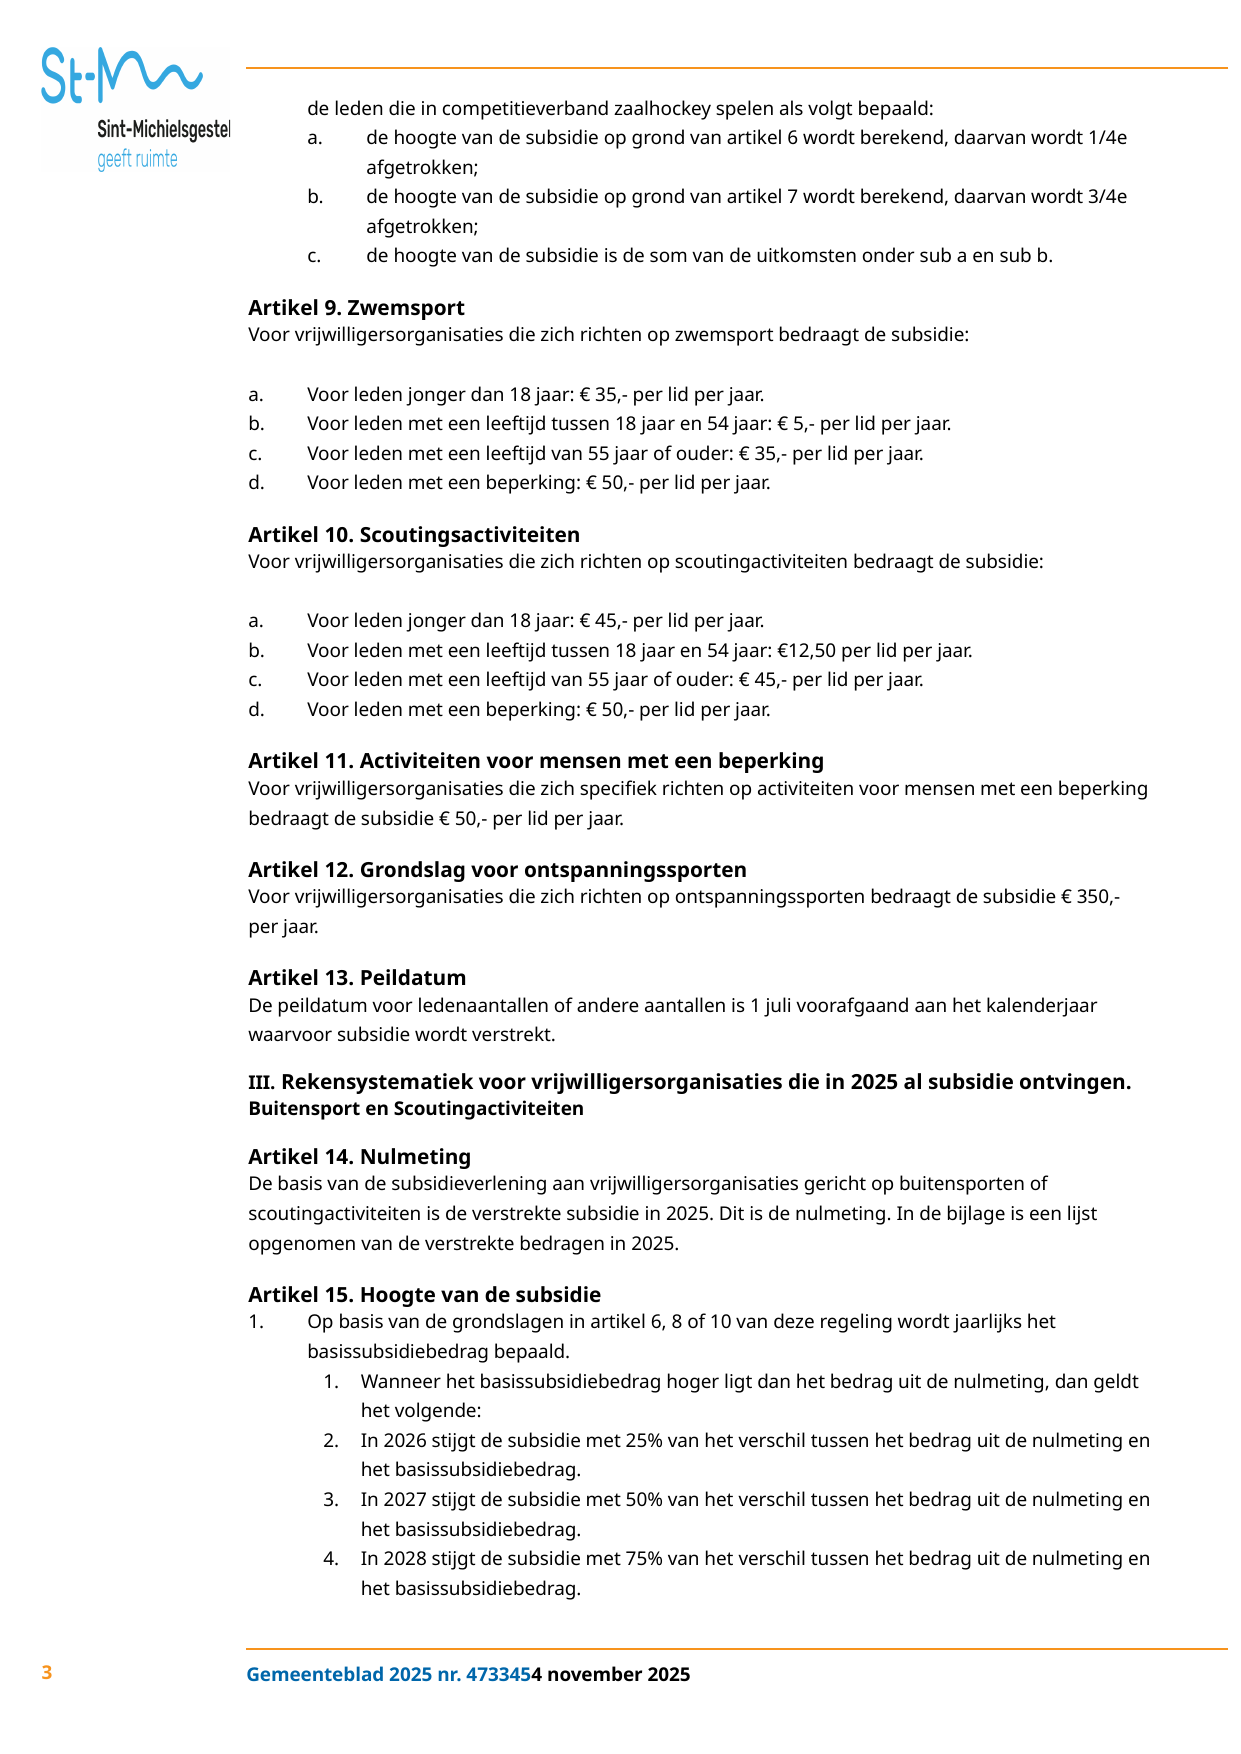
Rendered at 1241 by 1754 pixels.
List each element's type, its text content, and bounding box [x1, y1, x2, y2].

list de hoogte van de subsidie op grond van artikel 7 wordt berekend, daarvan wordt 3/4e afgetrokken; [307, 183, 1152, 239]
list In 2027 stijgt de subsidie met 50% van het verschil tussen het bedrag uit de nulmeting en het basissubsidiebedrag. [323, 1486, 1152, 1541]
list Voor leden met een beperking: € 50,- per lid per jaar. [248, 696, 1152, 722]
list de leden die in competitieverband zaalhockey spelen als volgt bepaald: [248, 95, 1152, 121]
list In 2026 stijgt de subsidie met 25% van het verschil tussen het bedrag uit de nulmeting en het basissubsidiebedrag. [323, 1427, 1152, 1482]
text Voor vrijwilligersorganisaties die zich richten op scoutingactiviteiten bedraagt de subsidie: [248, 548, 1152, 574]
text Artikel 10. Scoutingsactiviteiten [248, 520, 1152, 548]
text Voor vrijwilligersorganisaties die zich richten op ontspanningssporten bedraagt de subsidie € 350,- per jaar. [248, 883, 1152, 939]
list Wanneer het basissubsidiebedrag hoger ligt dan het bedrag uit de nulmeting, dan geldt het volgende: [323, 1368, 1152, 1423]
text Voor vrijwilligersorganisaties die zich specifiek richten op activiteiten voor mensen met een beperking bedraagt de subsidie € 50,- per lid per jaar. [248, 775, 1152, 830]
list de hoogte van de subsidie is de som van de uitkomsten onder sub a en sub b. [307, 243, 1152, 268]
text De peildatum voor ledenaantallen of andere aantallen is 1 juli voorafgaand aan het kalenderjaar waarvoor subsidie wordt verstrekt. [248, 992, 1152, 1047]
list In 2028 stijgt de subsidie met 75% van het verschil tussen het bedrag uit de nulmeting en het basissubsidiebedrag. [323, 1545, 1152, 1601]
text III. Rekensystematiek voor vrijwilligersorganisaties die in 2025 al subsidie ontvingen. [248, 1067, 1152, 1096]
text Artikel 15. Hoogte van de subsidie [248, 1280, 1152, 1309]
text Artikel 12. Grondslag voor ontspanningssporten [248, 855, 1152, 883]
picture [41, 47, 231, 172]
list Voor leden met een beperking: € 50,- per lid per jaar. [248, 469, 1152, 495]
text Voor vrijwilligersorganisaties die zich richten op zwemsport bedraagt de subsidie: [248, 322, 1152, 347]
text Artikel 9. Zwemsport [248, 293, 1152, 322]
list Voor leden met een leeftijd tussen 18 jaar en 54 jaar: € 5,- per lid per jaar. [248, 410, 1152, 436]
list Voor leden met een leeftijd van 55 jaar of ouder: € 45,- per lid per jaar. [248, 667, 1152, 692]
text Artikel 11. Activiteiten voor mensen met een beperking [248, 747, 1152, 775]
text Buitensport en Scoutingactiviteiten [248, 1096, 1152, 1121]
list Voor leden met een leeftijd tussen 18 jaar en 54 jaar: €12,50 per lid per jaar. [248, 637, 1152, 663]
list Op basis van de grondslagen in artikel 6, 8 of 10 van deze regeling wordt jaarlijks het basissubsidiebedrag bepaald. [248, 1309, 1152, 1364]
list Voor leden jonger dan 18 jaar: € 35,- per lid per jaar. [248, 381, 1152, 406]
list de hoogte van de subsidie op grond van artikel 6 wordt berekend, daarvan wordt 1/4e afgetrokken; [307, 124, 1152, 180]
list Voor leden jonger dan 18 jaar: € 45,- per lid per jaar. [248, 607, 1152, 633]
text De basis van de subsidieverlening aan vrijwilligersorganisaties gericht op buitensporten of scoutingactiviteiten is de verstrekte subsidie in 2025. Dit is de nulmeting. In de bijlage is een lijst opgenomen van de verstrekte bedragen in 2025. [248, 1171, 1152, 1256]
text Artikel 13. Peildatum [248, 963, 1152, 992]
list Voor leden met een leeftijd van 55 jaar of ouder: € 35,- per lid per jaar. [248, 440, 1152, 466]
text Artikel 14. Nulmeting [248, 1142, 1152, 1171]
